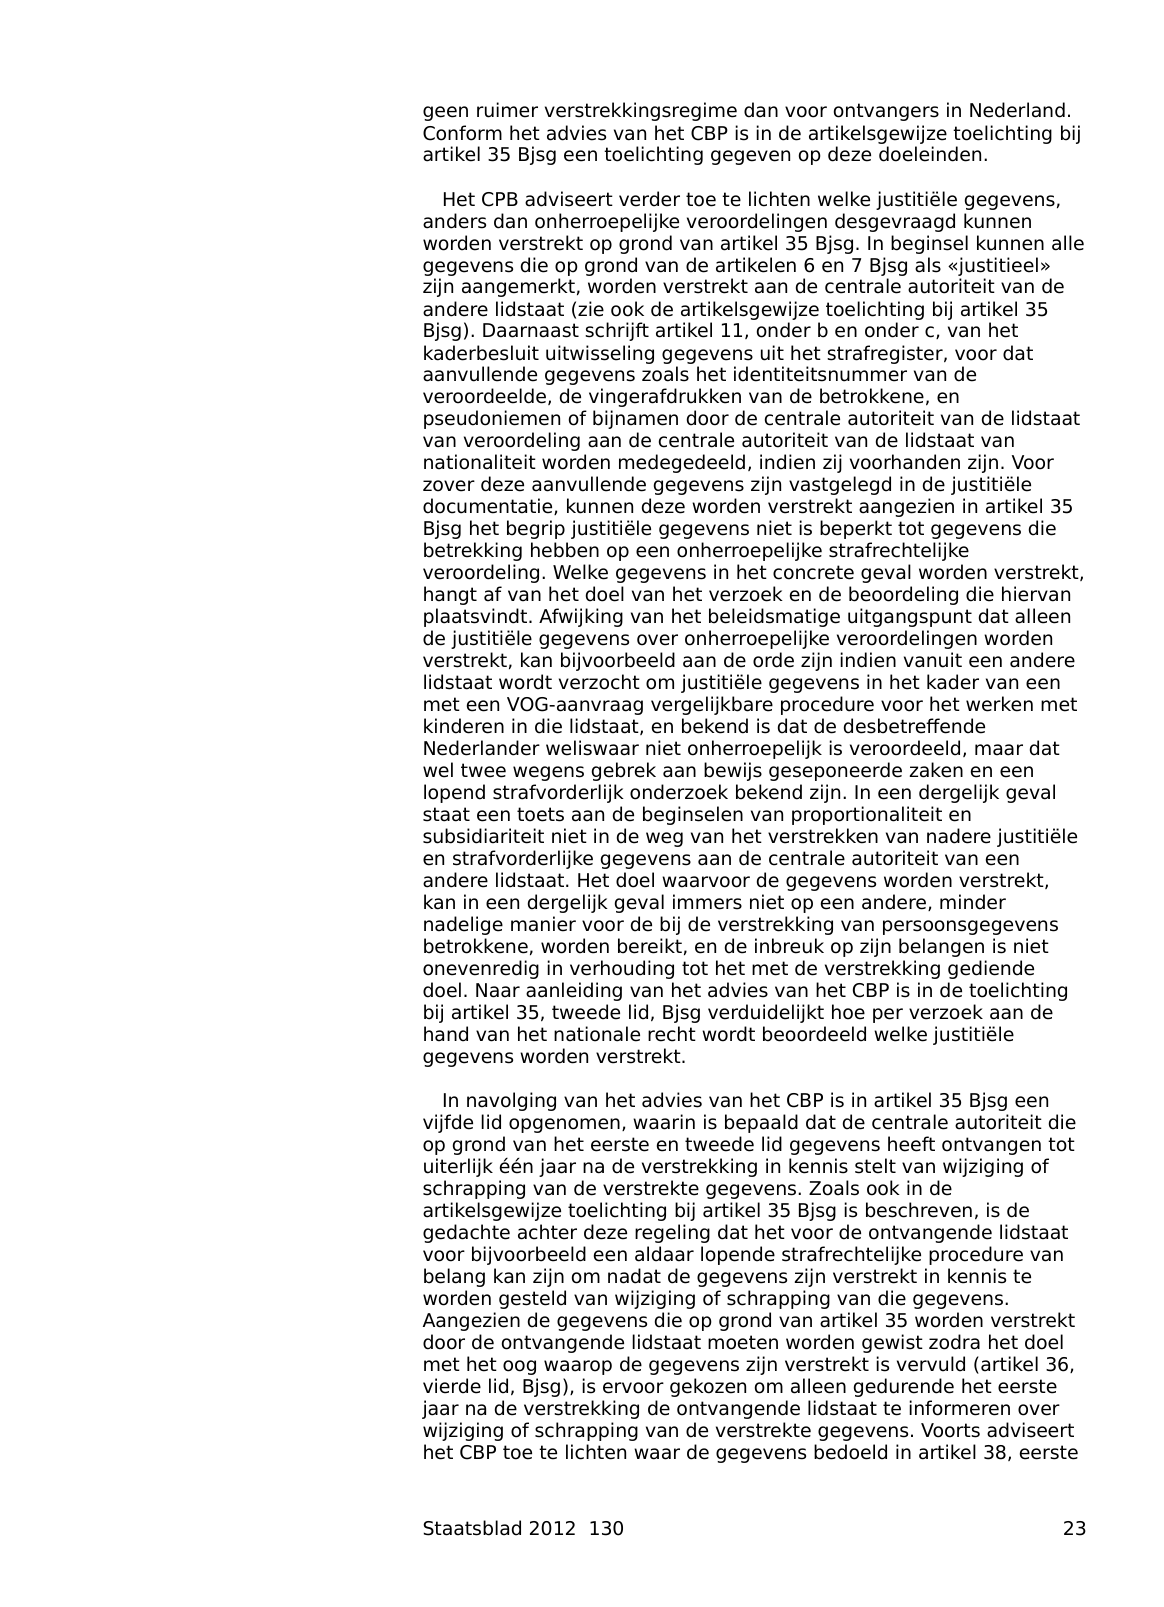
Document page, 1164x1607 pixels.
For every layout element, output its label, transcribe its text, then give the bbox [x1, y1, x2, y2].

text geen ruimer verstrekkingsregime dan voor ontvangers in Nederland. Conform het advies van het CBP is in de artikelsgewijze toelichting bij artikel 35 Bjsg een toelichting gegeven op deze doeleinden. [422, 100, 1087, 166]
text Het CPB adviseert verder toe te lichten welke justitiële gegevens, anders dan onherroepelijke veroordelingen desgevraagd kunnen worden verstrekt op grond van artikel 35 Bjsg. In beginsel kunnen alle gegevens die op grond van de artikelen 6 en 7 Bjsg als «justitieel» zijn aangemerkt, worden verstrekt aan de centrale autoriteit van de andere lidstaat (zie ook de artikelsgewijze toelichting bij artikel 35 Bjsg). Daarnaast schrijft artikel 11, onder b en onder c, van het kaderbesluit uitwisseling gegevens uit het strafregister, voor dat aanvullende gegevens zoals het identiteitsnummer van de veroordeelde, de vingerafdrukken van de betrokkene, en pseudoniemen of bijnamen door de centrale autoriteit van de lidstaat van veroordeling aan de centrale autoriteit van de lidstaat van nationaliteit worden medegedeeld, indien zij voorhanden zijn. Voor zover deze aanvullende gegevens zijn vastgelegd in de justitiële documentatie, kunnen deze worden verstrekt aangezien in artikel 35 Bjsg het begrip justitiële gegevens niet is beperkt tot gegevens die betrekking hebben op een onherroepelijke strafrechtelijke veroordeling. Welke gegevens in het concrete geval worden verstrekt, hangt af van het doel van het verzoek en de beoordeling die hiervan plaatsvindt. Afwijking van het beleidsmatige uitgangspunt dat alleen de justitiële gegevens over onherroepelijke veroordelingen worden verstrekt, kan bijvoorbeeld aan de orde zijn indien vanuit een andere lidstaat wordt verzocht om justitiële gegevens in het kader van een met een VOG-aanvraag vergelijkbare procedure voor het werken met kinderen in die lidstaat, en bekend is dat de desbetreffende Nederlander weliswaar niet onherroepelijk is veroordeeld, maar dat wel twee wegens gebrek aan bewijs geseponeerde zaken en een lopend strafvorderlijk onderzoek bekend zijn. In een dergelijk geval staat een toets aan de beginselen van proportionaliteit en subsidiariteit niet in de weg van het verstrekken van nadere justitiële en strafvorderlijke gegevens aan de centrale autoriteit van een andere lidstaat. Het doel waarvoor de gegevens worden verstrekt, kan in een dergelijk geval immers niet op een andere, minder nadelige manier voor de bij de verstrekking van persoonsgegevens betrokkene, worden bereikt, en de inbreuk op zijn belangen is niet onevenredig in verhouding tot het met de verstrekking gediende doel. Naar aanleiding van het advies van het CBP is in de toelichting bij artikel 35, tweede lid, Bjsg verduidelijkt hoe per verzoek aan de hand van het nationale recht wordt beoordeeld welke justitiële gegevens worden verstrekt. [422, 188, 1087, 1068]
text In navolging van het advies van het CBP is in artikel 35 Bjsg een vijfde lid opgenomen, waarin is bepaald dat de centrale autoriteit die op grond van het eerste en tweede lid gegevens heeft ontvangen tot uiterlijk één jaar na de verstrekking in kennis stelt van wijziging of schrapping van de verstrekte gegevens. Zoals ook in de artikelsgewijze toelichting bij artikel 35 Bjsg is beschreven, is de gedachte achter deze regeling dat het voor de ontvangende lidstaat voor bijvoorbeeld een aldaar lopende strafrechtelijke procedure van belang kan zijn om nadat de gegevens zijn verstrekt in kennis te worden gesteld van wijziging of schrapping van die gegevens. Aangezien de gegevens die op grond van artikel 35 worden verstrekt door de ontvangende lidstaat moeten worden gewist zodra het doel met het oog waarop de gegevens zijn verstrekt is vervuld (artikel 36, vierde lid, Bjsg), is ervoor gekozen om alleen gedurende het eerste jaar na de verstrekking de ontvangende lidstaat te informeren over wijziging of schrapping van de verstrekte gegevens. Voorts adviseert het CBP toe te lichten waar de gegevens bedoeld in artikel 38, eerste [422, 1090, 1087, 1463]
